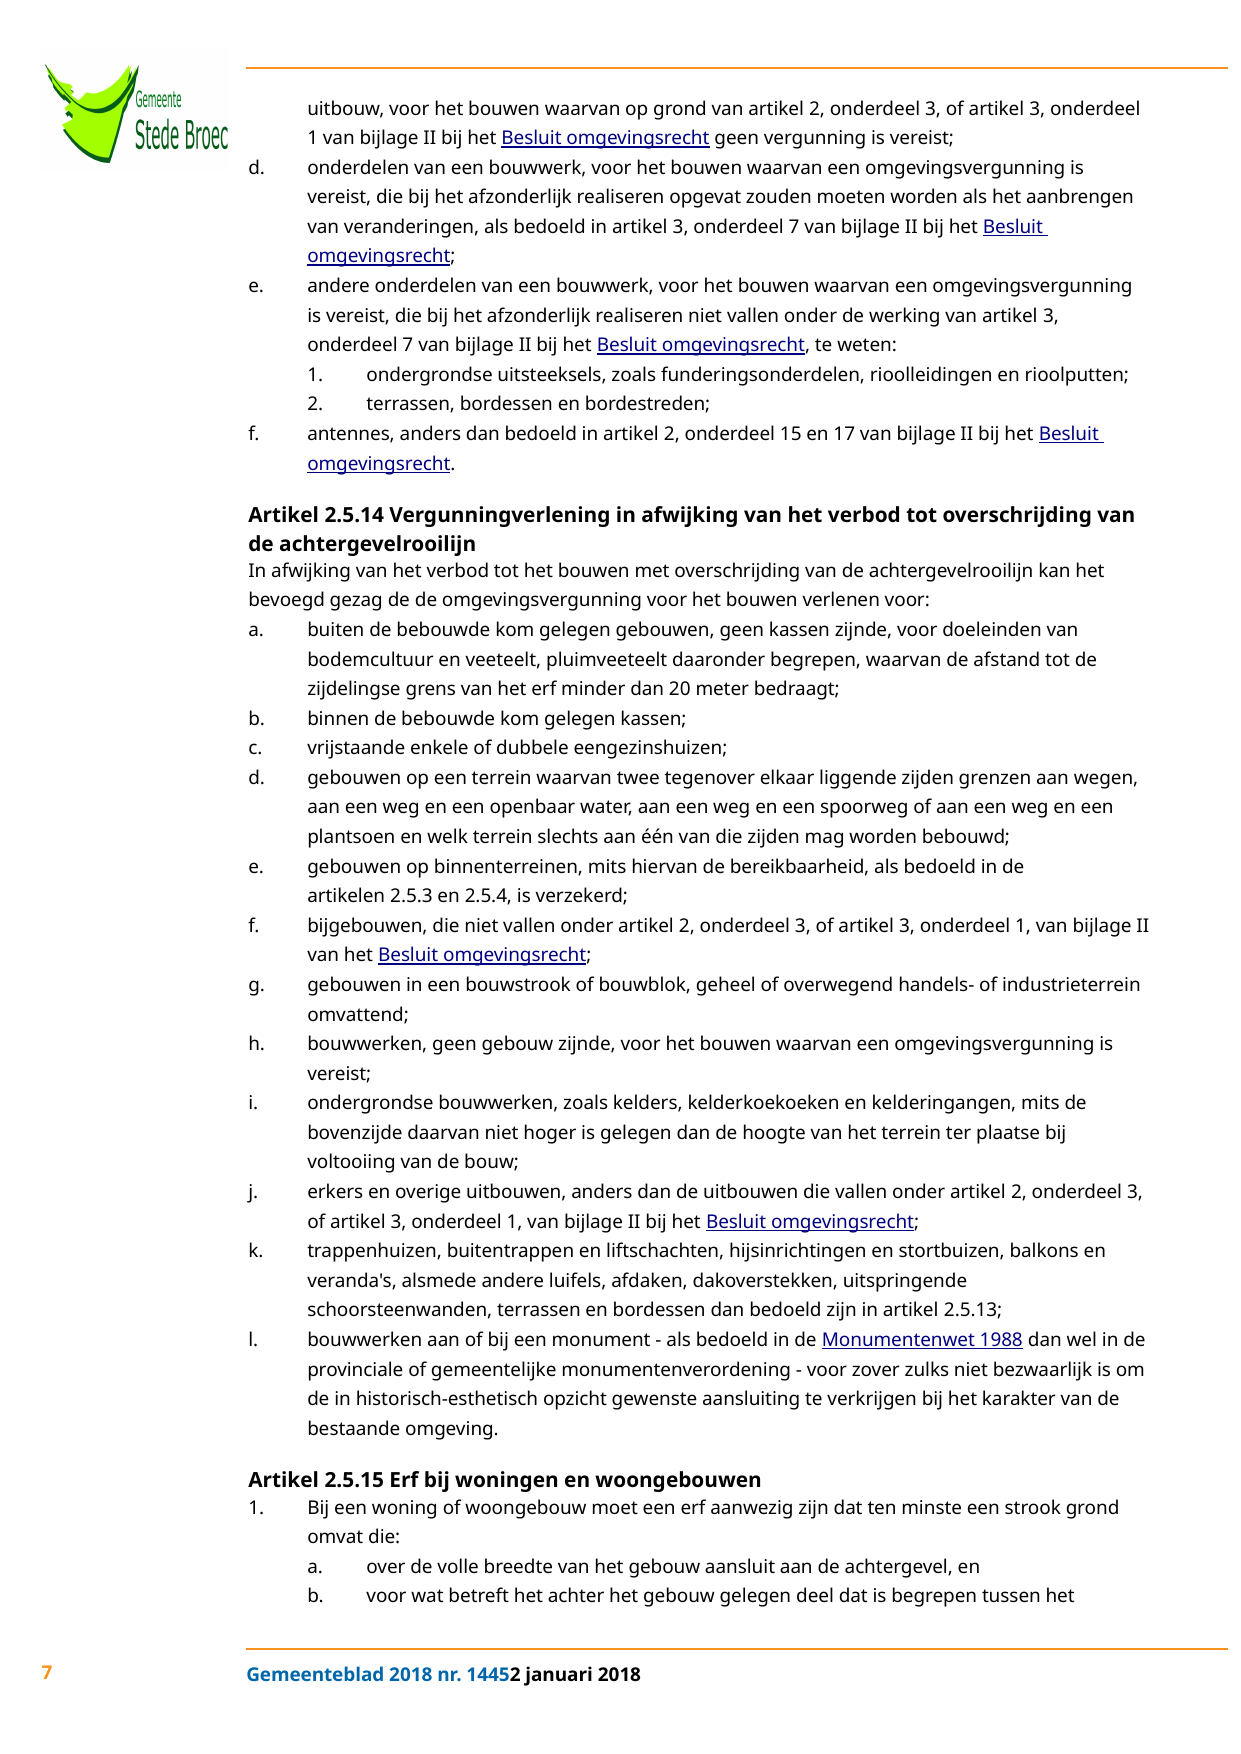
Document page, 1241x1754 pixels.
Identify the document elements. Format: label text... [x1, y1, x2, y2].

list antennes, anders dan bedoeld in artikel 2, onderdeel 15 en 17 van bijlage II bij het Besluit omgevingsrecht. [248, 420, 1152, 476]
text In afwijking van het verbod tot het bouwen met overschrijding van de achtergevelrooilijn kan het bevoegd gezag de de omgevingsvergunning voor het bouwen verlenen voor: [248, 557, 1152, 612]
text Artikel 2.5.15 Erf bij woningen en woongebouwen [248, 1465, 1152, 1494]
list Bij een woning of woongebouw moet een erf aanwezig zijn dat ten minste een strook grond omvat die: [248, 1494, 1152, 1549]
list vrijstaande enkele of dubbele eengezinshuizen; [248, 734, 1152, 760]
list gebouwen in een bouwstrook of bouwblok, geheel of overwegend handels- of industrieterrein omvattend; [248, 971, 1152, 1027]
picture [41, 47, 231, 172]
list ondergrondse uitsteeksels, zoals funderingsonderdelen, rioolleidingen en rioolputten; [307, 361, 1152, 387]
list terrassen, bordessen en bordestreden; [307, 391, 1152, 416]
list gebouwen op binnenterreinen, mits hiervan de bereikbaarheid, als bedoeld in de artikelen 2.5.3 en 2.5.4, is verzekerd; [248, 853, 1152, 908]
list voor wat betreft het achter het gebouw gelegen deel dat is begrepen tussen het [307, 1583, 1152, 1608]
list bijgebouwen, die niet vallen onder artikel 2, onderdeel 3, of artikel 3, onderdeel 1, van bijlage II van het Besluit omgevingsrecht; [248, 912, 1152, 967]
text Artikel 2.5.14 Vergunningverlening in afwijking van het verbod tot overschrijding van de achtergevelrooilijn [248, 500, 1152, 557]
list bouwwerken aan of bij een monument - als bedoeld in de Monumentenwet 1988 dan wel in de provinciale of gemeentelijke monumentenverordening - voor zover zulks niet bezwaarlijk is om de in historisch-esthetisch opzicht gewenste aansluiting te verkrijgen bij het karakter van de bestaande omgeving. [248, 1326, 1152, 1441]
list erkers en overige uitbouwen, anders dan de uitbouwen die vallen onder artikel 2, onderdeel 3, of artikel 3, onderdeel 1, van bijlage II bij het Besluit omgevingsrecht; [248, 1178, 1152, 1234]
list bouwwerken, geen gebouw zijnde, voor het bouwen waarvan een omgevingsvergunning is vereist; [248, 1030, 1152, 1086]
list binnen de bebouwde kom gelegen kassen; [248, 705, 1152, 731]
list over de volle breedte van het gebouw aansluit aan de achtergevel, en [307, 1553, 1152, 1579]
list trappenhuizen, buitentrappen en liftschachten, hijsinrichtingen en stortbuizen, balkons en veranda's, alsmede andere luifels, afdaken, dakoverstekken, uitspringende schoorsteenwanden, terrassen en bordessen dan bedoeld zijn in artikel 2.5.13; [248, 1237, 1152, 1322]
list uitbouw, voor het bouwen waarvan op grond van artikel 2, onderdeel 3, of artikel 3, onderdeel 1 van bijlage II bij het Besluit omgevingsrecht geen vergunning is vereist; [248, 95, 1152, 150]
list ondergrondse bouwwerken, zoals kelders, kelderkoekoeken en kelderingangen, mits de bovenzijde daarvan niet hoger is gelegen dan de hoogte van het terrein ter plaatse bij voltooiing van de bouw; [248, 1089, 1152, 1174]
list andere onderdelen van een bouwwerk, voor het bouwen waarvan een omgevingsvergunning is vereist, die bij het afzonderlijk realiseren niet vallen onder de werking van artikel 3, onderdeel 7 van bijlage II bij het Besluit omgevingsrecht, te weten: [248, 272, 1152, 357]
list buiten de bebouwde kom gelegen gebouwen, geen kassen zijnde, voor doeleinden van bodemcultuur en veeteelt, pluimveeteelt daaronder begrepen, waarvan de afstand tot de zijdelingse grens van het erf minder dan 20 meter bedraagt; [248, 616, 1152, 701]
list gebouwen op een terrein waarvan twee tegenover elkaar liggende zijden grenzen aan wegen, aan een weg en een openbaar water, aan een weg en een spoorweg of aan een weg en een plantsoen en welk terrein slechts aan één van die zijden mag worden bebouwd; [248, 764, 1152, 849]
list onderdelen van een bouwwerk, voor het bouwen waarvan een omgevingsvergunning is vereist, die bij het afzonderlijk realiseren opgevat zouden moeten worden als het aanbrengen van veranderingen, als bedoeld in artikel 3, onderdeel 7 van bijlage II bij het Besluit omgevingsrecht; [248, 154, 1152, 268]
